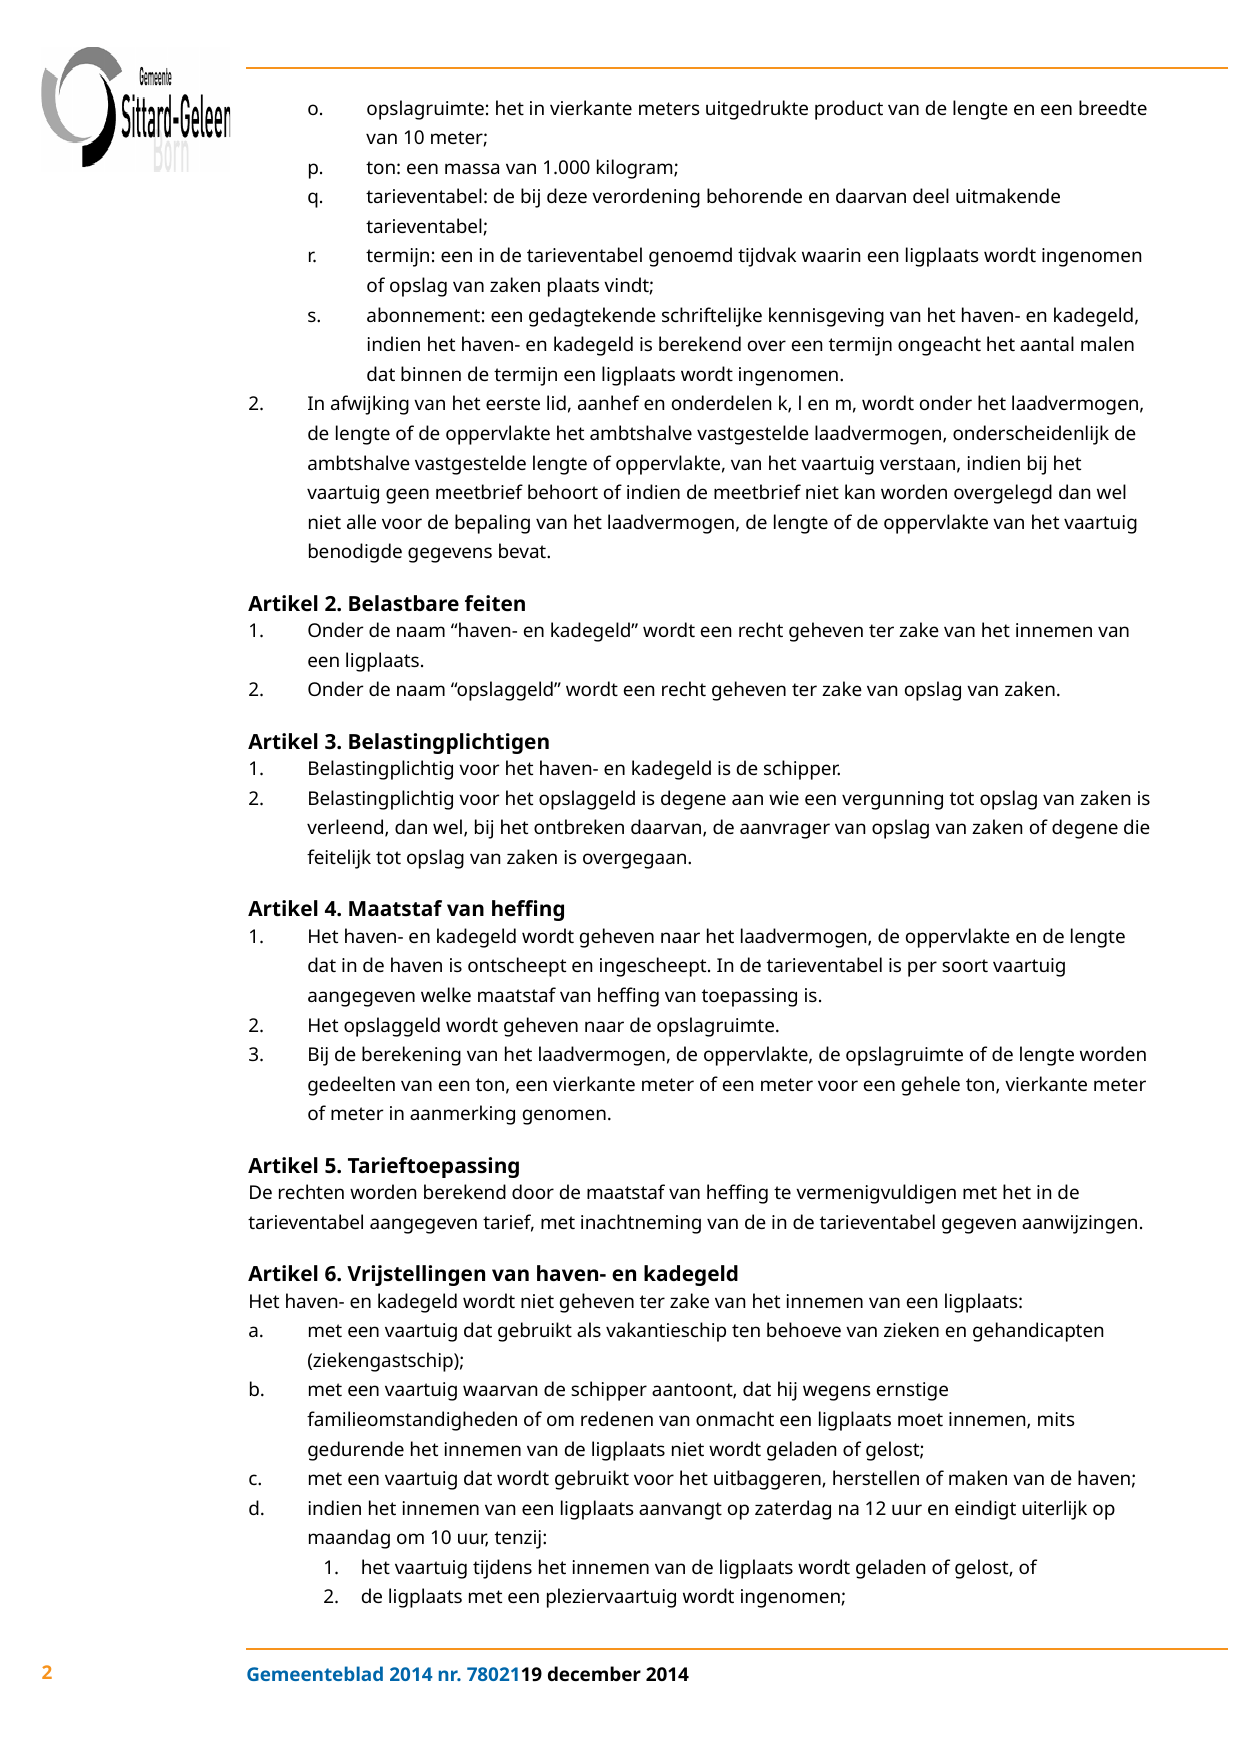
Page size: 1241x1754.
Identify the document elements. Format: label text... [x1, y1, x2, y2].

list Belastingplichtig voor het haven- en kadegeld is de schipper. [248, 755, 1152, 781]
list met een vaartuig waarvan de schipper aantoont, dat hij wegens ernstige familieomstandigheden of om redenen van onmacht een ligplaats moet innemen, mits gedurende het innemen van de ligplaats niet wordt geladen of gelost; [248, 1377, 1152, 1461]
text De rechten worden berekend door de maatstaf van heffing te vermenigvuldigen met het in de tarieventabel aangegeven tarief, met inachtneming van de in de tarieventabel gegeven aanwijzingen. [248, 1179, 1152, 1235]
list In afwijking van het eerste lid, aanhef en onderdelen k, l en m, wordt onder het laadvermogen, de lengte of de oppervlakte het ambtshalve vastgestelde laadvermogen, onderscheidenlijk de ambtshalve vastgestelde lengte of oppervlakte, van het vaartuig verstaan, indien bij het vaartuig geen meetbrief behoort of indien de meetbrief niet kan worden overgelegd dan wel niet alle voor de bepaling van het laadvermogen, de lengte of de oppervlakte van het vaartuig benodigde gegevens bevat. [248, 391, 1152, 564]
list Onder de naam “opslaggeld” wordt een recht geheven ter zake van opslag van zaken. [248, 677, 1152, 702]
list tarieventabel: de bij deze verordening behorende en daarvan deel uitmakende tarieventabel; [307, 183, 1152, 239]
text Artikel 6. Vrijstellingen van haven- en kadegeld [248, 1259, 1152, 1288]
text Artikel 2. Belastbare feiten [248, 589, 1152, 617]
list met een vaartuig dat gebruikt als vakantieschip ten behoeve van zieken en gehandicapten (ziekengastschip); [248, 1317, 1152, 1373]
list indien het innemen van een ligplaats aanvangt op zaterdag na 12 uur en eindigt uiterlijk op maandag om 10 uur, tenzij: [248, 1495, 1152, 1550]
text Artikel 5. Tarieftoepassing [248, 1151, 1152, 1179]
list Belastingplichtig voor het opslaggeld is degene aan wie een vergunning tot opslag van zaken is verleend, dan wel, bij het ontbreken daarvan, de aanvrager van opslag van zaken of degene die feitelijk tot opslag van zaken is overgegaan. [248, 785, 1152, 870]
picture [41, 47, 231, 172]
text Artikel 4. Maatstaf van heffing [248, 894, 1152, 923]
list Het haven- en kadegeld wordt geheven naar het laadvermogen, de oppervlakte en de lengte dat in de haven is ontscheept en ingescheept. In de tarieventabel is per soort vaartuig aangegeven welke maatstaf van heffing van toepassing is. [248, 923, 1152, 1008]
list Het opslaggeld wordt geheven naar de opslagruimte. [248, 1012, 1152, 1037]
list termijn: een in de tarieventabel genoemd tijdvak waarin een ligplaats wordt ingenomen of opslag van zaken plaats vindt; [307, 243, 1152, 298]
list abonnement: een gedagtekende schriftelijke kennisgeving van het haven- en kadegeld, indien het haven- en kadegeld is berekend over een termijn ongeacht het aantal malen dat binnen de termijn een ligplaats wordt ingenomen. [307, 302, 1152, 387]
list de ligplaats met een pleziervaartuig wordt ingenomen; [323, 1584, 1152, 1609]
text Het haven- en kadegeld wordt niet geheven ter zake van het innemen van een ligplaats: [248, 1288, 1152, 1313]
list Onder de naam “haven- en kadegeld” wordt een recht geheven ter zake van het innemen van een ligplaats. [248, 617, 1152, 673]
list opslagruimte: het in vierkante meters uitgedrukte product van de lengte en een breedte van 10 meter; [307, 95, 1152, 150]
list het vaartuig tijdens het innemen van de ligplaats wordt geladen of gelost, of [323, 1554, 1152, 1580]
list Bij de berekening van het laadvermogen, de oppervlakte, de opslagruimte of de lengte worden gedeelten van een ton, een vierkante meter of een meter voor een gehele ton, vierkante meter of meter in aanmerking genomen. [248, 1041, 1152, 1126]
list met een vaartuig dat wordt gebruikt voor het uitbaggeren, herstellen of maken van de haven; [248, 1465, 1152, 1491]
text Artikel 3. Belastingplichtigen [248, 727, 1152, 755]
list ton: een massa van 1.000 kilogram; [307, 154, 1152, 180]
